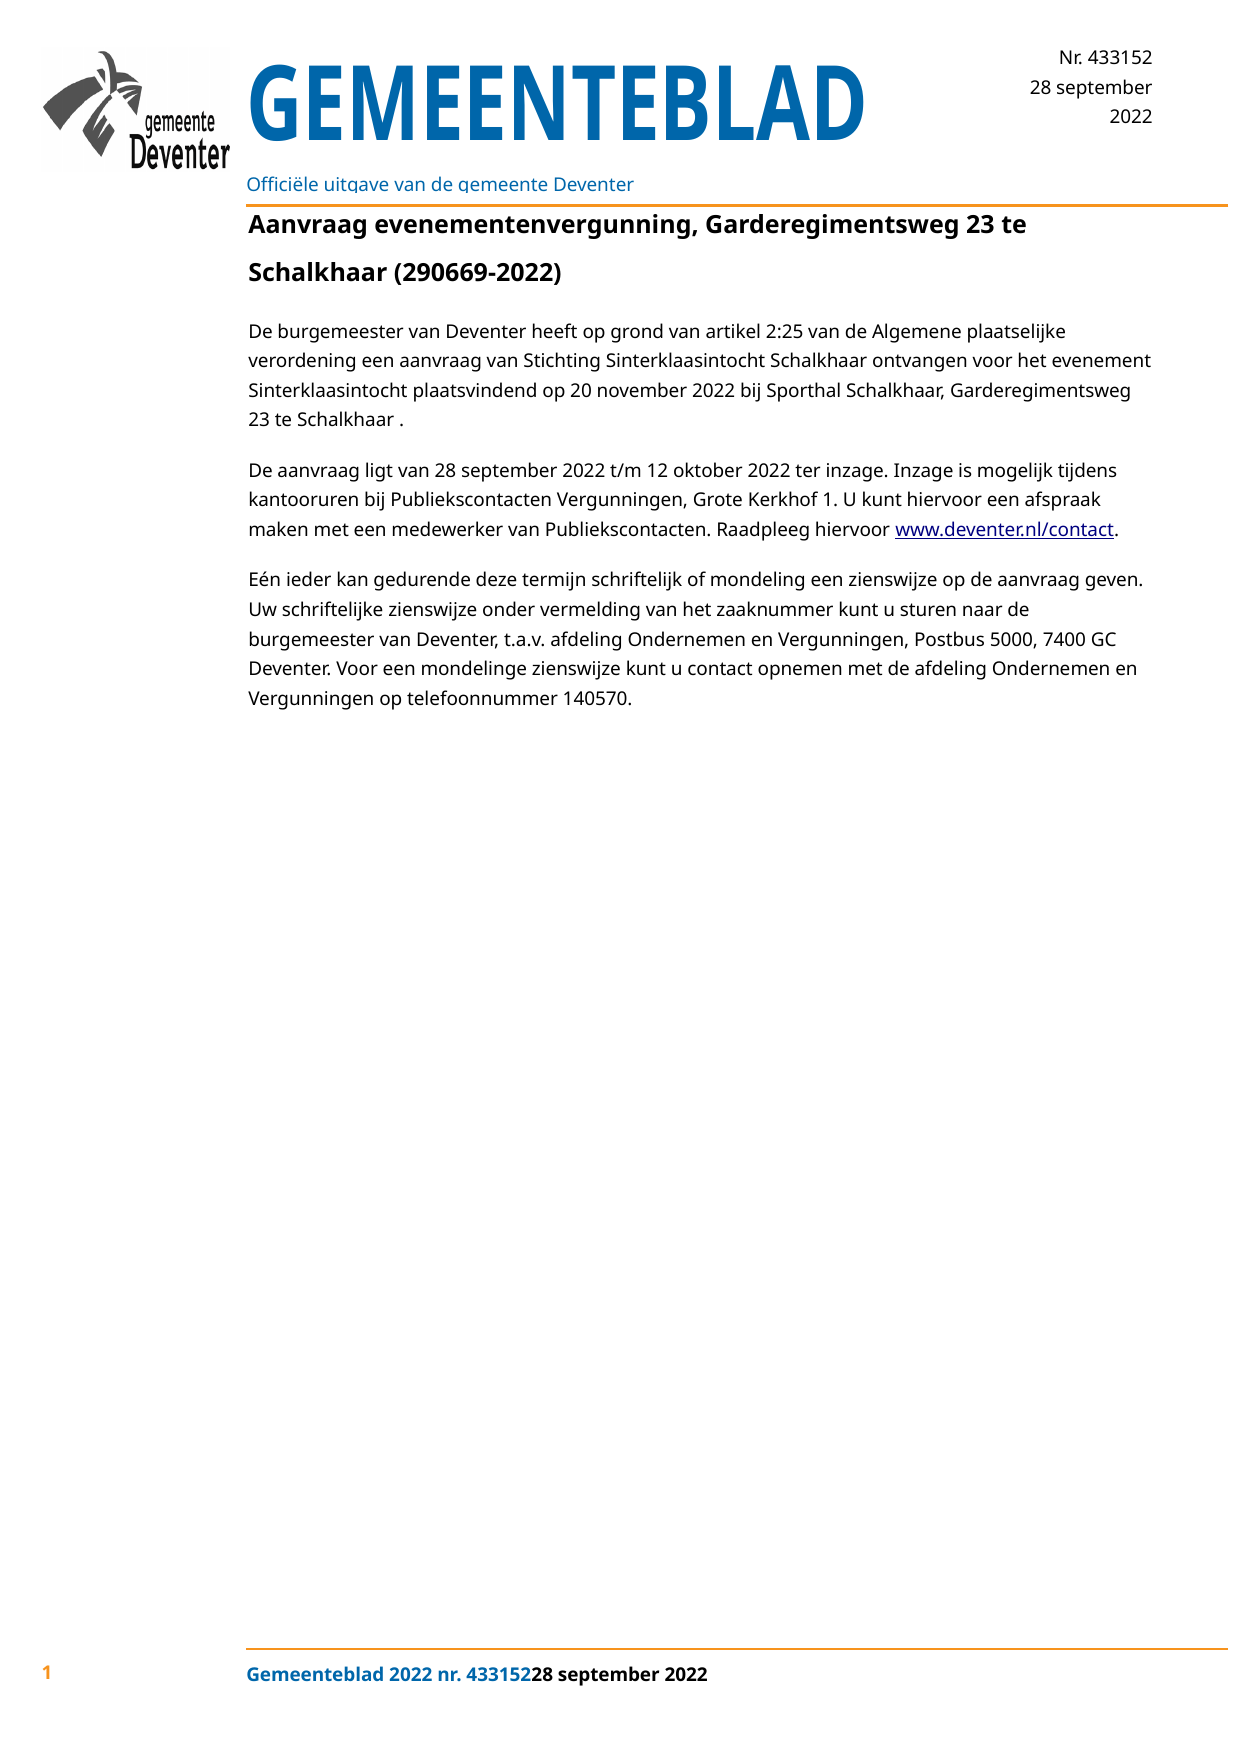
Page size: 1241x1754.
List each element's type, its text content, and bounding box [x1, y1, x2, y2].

text De burgemeester van Deventer heeft op grond van artikel 2:25 van de Algemene plaatselijke verordening een aanvraag van Stichting Sinterklaasintocht Schalkhaar ontvangen voor het evenement Sinterklaasintocht plaatsvindend op 20 november 2022 bij Sporthal Schalkhaar, Garderegimentsweg 23 te Schalkhaar . [248, 318, 1152, 432]
text Aanvraag evenementenvergunning, Garderegimentsweg 23 te Schalkhaar (290669-2022) [248, 207, 1152, 288]
text De aanvraag ligt van 28 september 2022 t/m 12 oktober 2022 ter inzage. Inzage is mogelijk tijdens kantooruren bij Publiekscontacten Vergunningen, Grote Kerkhof 1. U kunt hiervoor een afspraak maken met een medewerker van Publiekscontacten. Raadpleeg hiervoor www.deventer.nl/contact. [248, 457, 1152, 542]
picture [41, 47, 231, 172]
text Eén ieder kan gedurende deze termijn schriftelijk of mondeling een zienswijze op de aanvraag geven. Uw schriftelijke zienswijze onder vermelding van het zaaknummer kunt u sturen naar de burgemeester van Deventer, t.a.v. afdeling Ondernemen en Vergunningen, Postbus 5000, 7400 GC Deventer. Voor een mondelinge zienswijze kunt u contact opnemen met de afdeling Ondernemen en Vergunningen op telefoonnummer 140570. [248, 567, 1152, 711]
